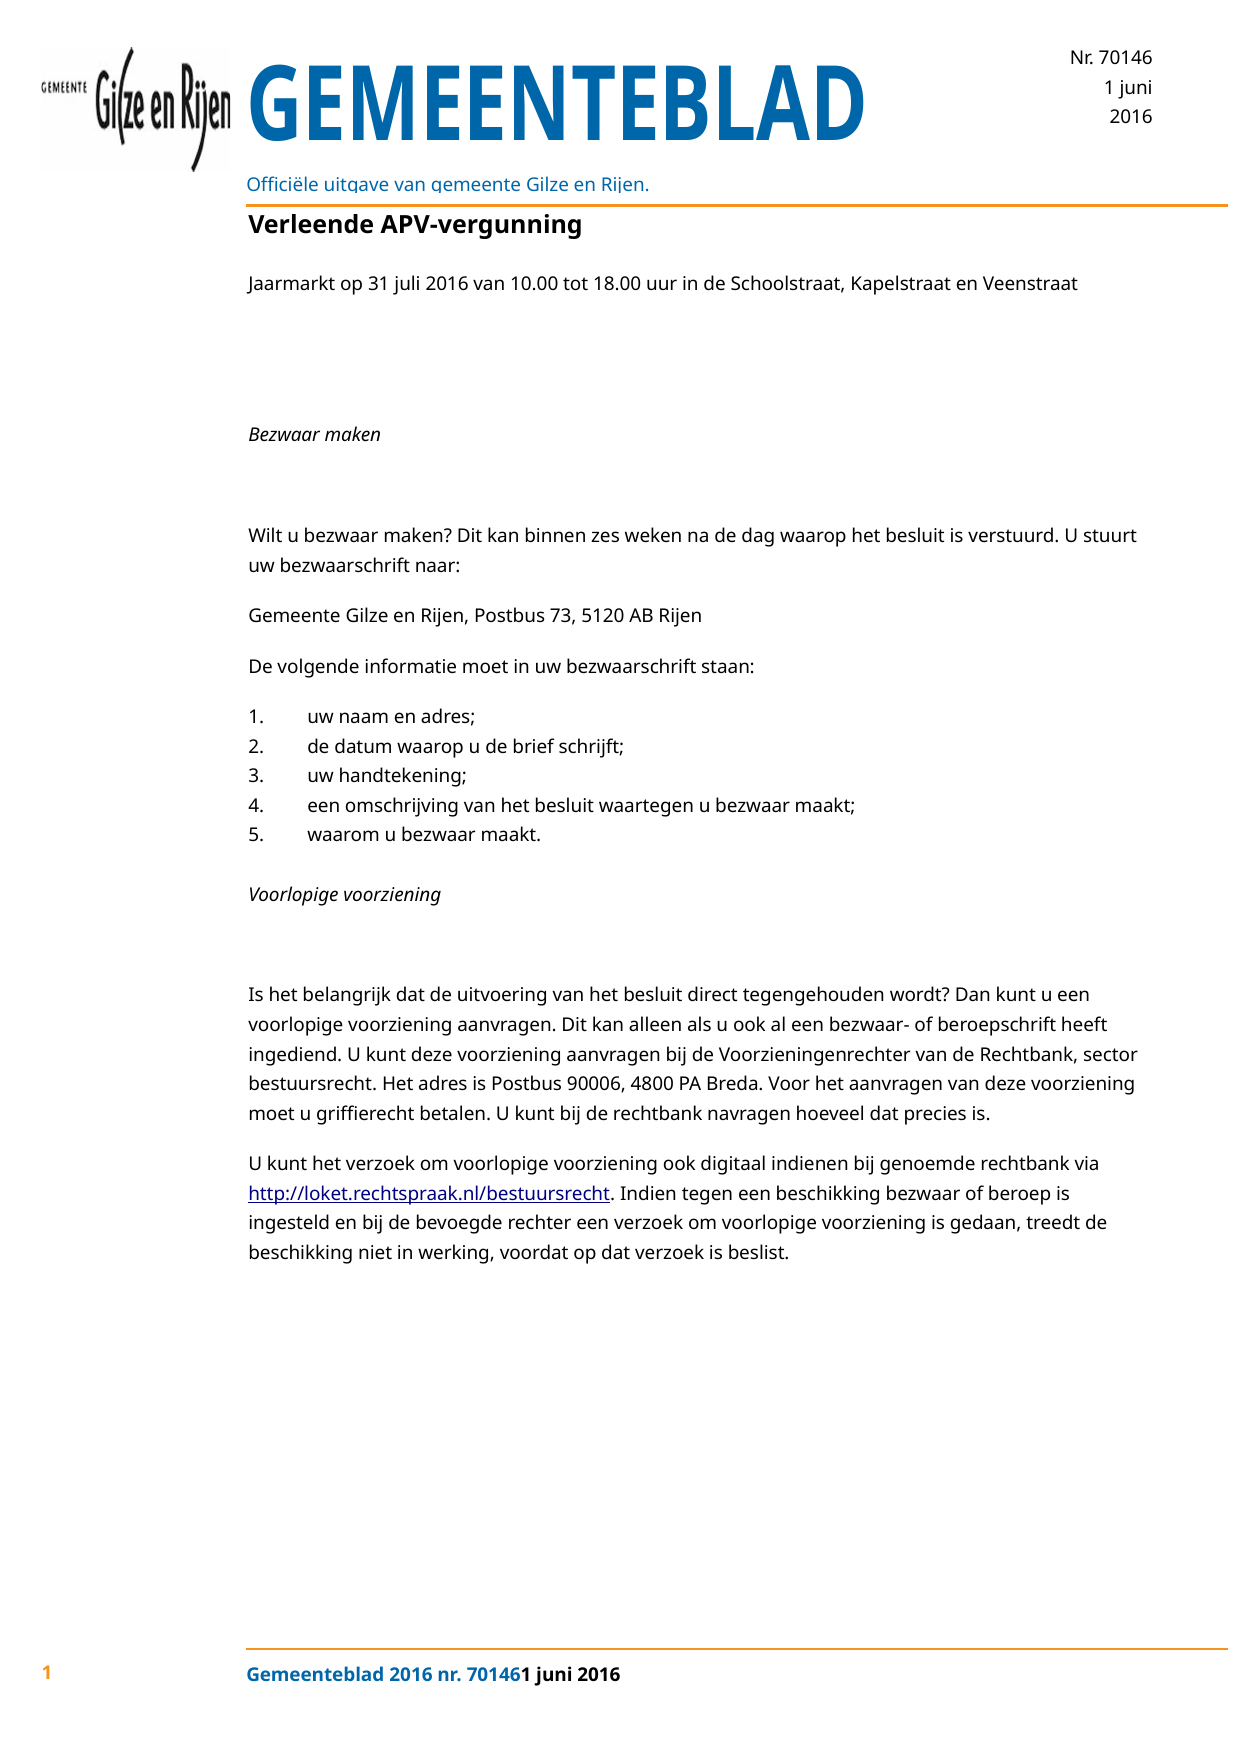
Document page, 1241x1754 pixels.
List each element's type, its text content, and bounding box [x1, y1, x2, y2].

text Wilt u bezwaar maken? Dit kan binnen zes weken na de dag waarop het besluit is verstuurd. U stuurt uw bezwaarschrift naar: [248, 522, 1152, 578]
text Jaarmarkt op 31 juli 2016 van 10.00 tot 18.00 uur in de Schoolstraat, Kapelstraat en Veenstraat [248, 270, 1152, 296]
list uw naam en adres; [248, 703, 1152, 729]
text Is het belangrijk dat de uitvoering van het besluit direct tegengehouden wordt? Dan kunt u een voorlopige voorziening aanvragen. Dit kan alleen als u ook al een bezwaar- of beroepschrift heeft ingediend. U kunt deze voorziening aanvragen bij de Voorzieningenrechter van de Rechtbank, sector bestuursrecht. Het adres is Postbus 90006, 4800 PA Breda. Voor het aanvragen van deze voorziening moet u griffierecht betalen. U kunt bij de rechtbank navragen hoeveel dat precies is. [248, 982, 1152, 1126]
text U kunt het verzoek om voorlopige voorziening ook digitaal indienen bij genoemde rechtbank via http://loket.rechtspraak.nl/bestuursrecht. Indien tegen een beschikking bezwaar of beroep is ingesteld en bij de bevoegde rechter een verzoek om voorlopige voorziening is gedaan, treedt de beschikking niet in werking, voordat op dat verzoek is beslist. [248, 1150, 1152, 1265]
text Gemeente Gilze en Rijen, Postbus 73, 5120 AB Rijen [248, 602, 1152, 628]
text Bezwaar maken [248, 422, 1152, 447]
text Verleende APV-vergunning [248, 207, 1152, 241]
list een omschrijving van het besluit waartegen u bezwaar maakt; [248, 792, 1152, 818]
text De volgende informatie moet in uw bezwaarschrift staan: [248, 653, 1152, 678]
text Voorlopige voorziening [248, 881, 1152, 906]
list waarom u bezwaar maakt. [248, 822, 1152, 847]
list de datum waarop u de brief schrijft; [248, 733, 1152, 758]
picture [41, 47, 231, 172]
list uw handtekening; [248, 762, 1152, 788]
